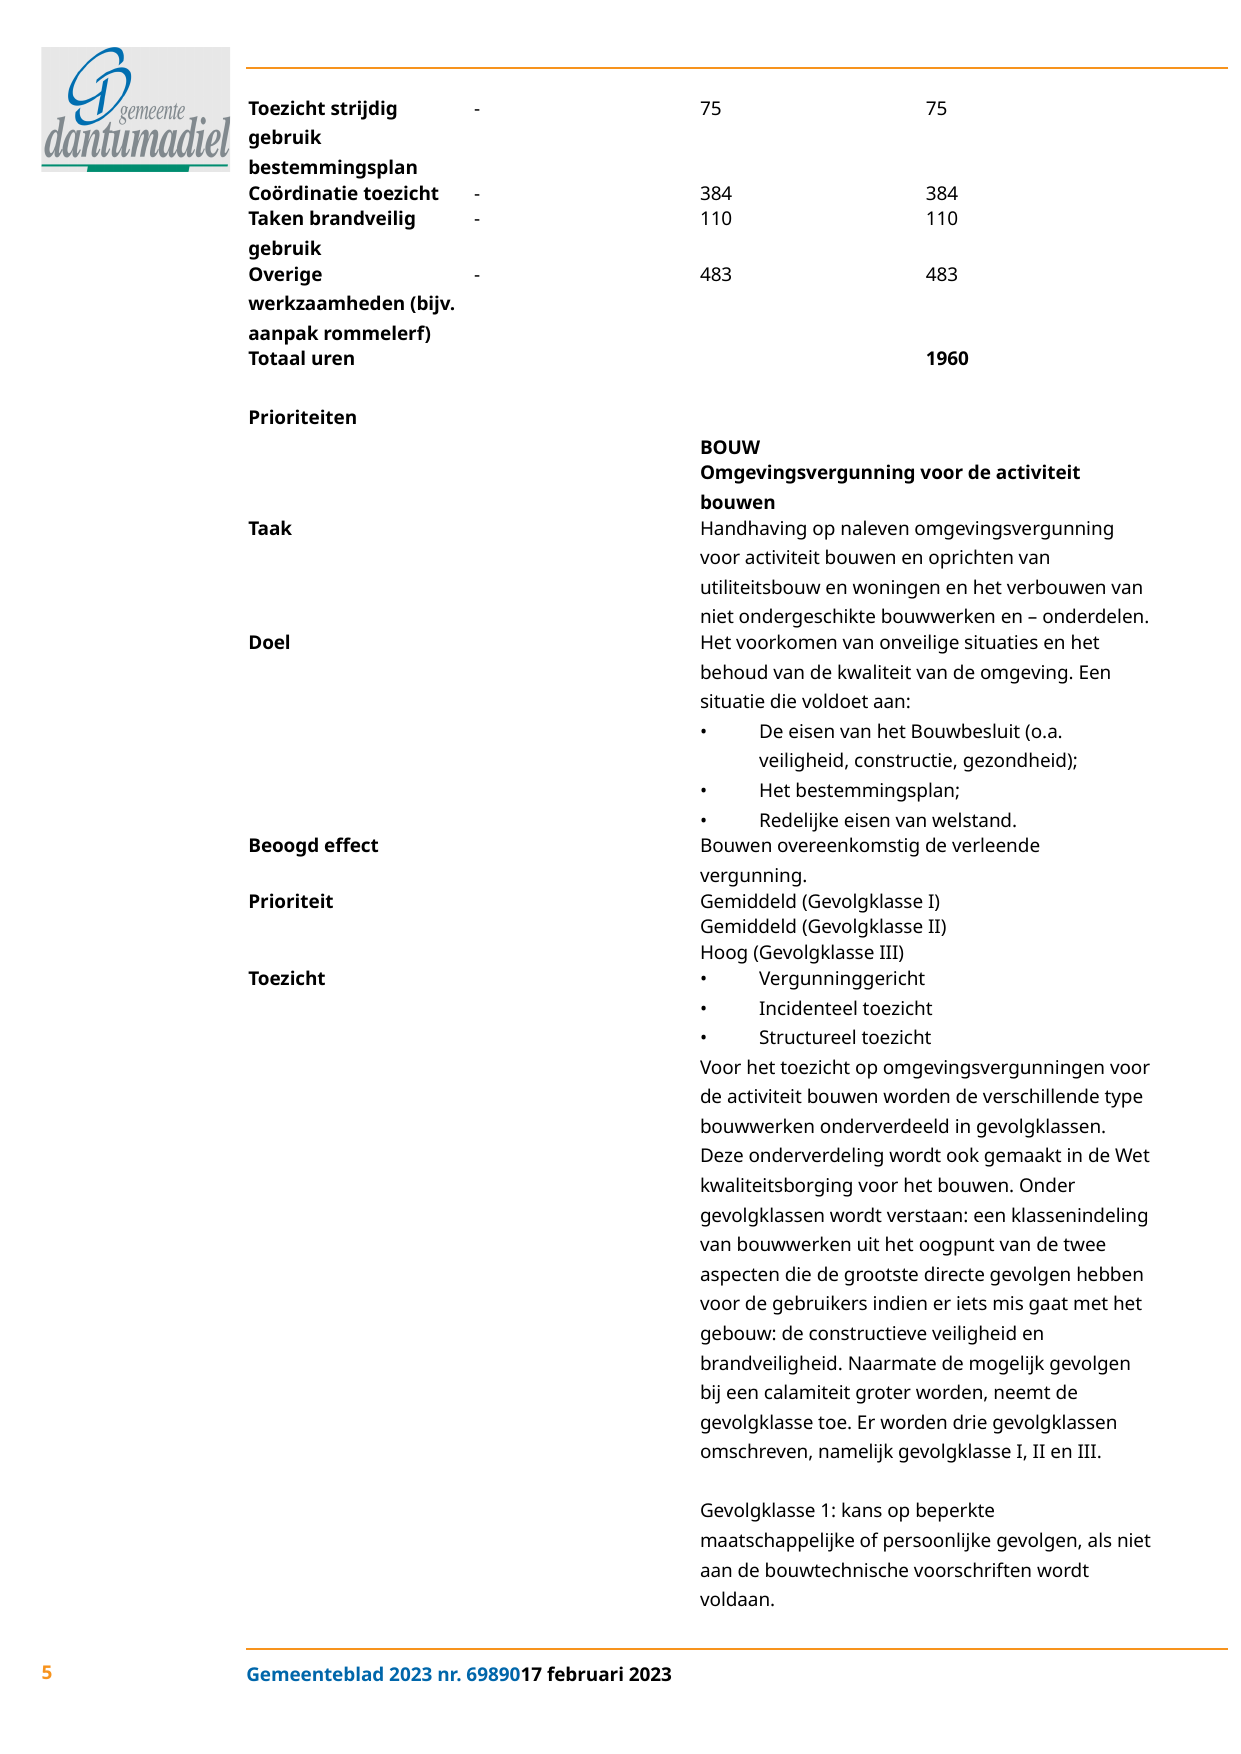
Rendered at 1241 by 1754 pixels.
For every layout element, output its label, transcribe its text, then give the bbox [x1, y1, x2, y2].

table_cell Coördinatie toezicht [248, 180, 474, 205]
table_cell Toezicht strijdig gebruik bestemmingsplan [248, 95, 474, 180]
picture [41, 47, 231, 172]
table_cell - [474, 261, 700, 346]
table_cell Het voorkomen van onveilige situaties en het behoud van de kwaliteit van de omgeving. Een situatie die voldoet aan: De eisen van het Bouwbesluit (o.a. veiligheid, constructie, gezondheid); Het bestemmingsplan; Redelijke eisen van welstand. [700, 629, 1152, 833]
table_header BOUW [700, 434, 1152, 459]
table_cell - [474, 95, 700, 180]
table_cell [248, 460, 700, 515]
table_cell 483 [700, 261, 926, 346]
table_cell - [474, 205, 700, 261]
table_cell Overige werkzaamheden (bijv. aanpak rommelerf) [248, 261, 474, 346]
table_cell Taken brandveilig gebruik [248, 205, 474, 261]
table_cell 384 [926, 180, 1152, 205]
table_cell Bouwen overeenkomstig de verleende vergunning. [700, 833, 1152, 888]
table_cell 110 [926, 205, 1152, 261]
table_cell 384 [700, 180, 926, 205]
table_cell Toezicht [248, 965, 700, 1612]
table_cell 110 [700, 205, 926, 261]
table_cell Beoogd effect [248, 833, 700, 888]
table_cell Gemiddeld (Gevolgklasse II) [700, 914, 1152, 939]
table_cell 75 [926, 95, 1152, 180]
table_header [248, 434, 700, 459]
table_cell Prioriteit [248, 888, 700, 965]
table_cell 1960 [926, 346, 1152, 371]
table_cell 75 [700, 95, 926, 180]
table_cell Taak [248, 515, 700, 629]
text Prioriteiten [248, 404, 1152, 430]
table_cell Handhaving op naleven omgevingsvergunning voor activiteit bouwen en oprichten van utiliteitsbouw en woningen en het verbouwen van niet ondergeschikte bouwwerken en – onderdelen. [700, 515, 1152, 629]
table_cell - [474, 180, 700, 205]
table_cell Totaal uren [248, 346, 926, 371]
table_cell Gemiddeld (Gevolgklasse I) [700, 888, 1152, 914]
table_cell Hoog (Gevolgklasse III) [700, 939, 1152, 965]
table_cell Vergunninggericht Incidenteel toezicht Structureel toezicht Voor het toezicht op omgevingsvergunningen voor de activiteit bouwen worden de verschillende type bouwwerken onderverdeeld in gevolgklassen. Deze onderverdeling wordt ook gemaakt in de Wet kwaliteitsborging voor het bouwen. Onder gevolgklassen wordt verstaan: een klassenindeling van bouwwerken uit het oogpunt van de twee aspecten die de grootste directe gevolgen hebben voor de gebruikers indien er iets mis gaat met het gebouw: de constructieve veiligheid en brandveiligheid. Naarmate de mogelijk gevolgen bij een calamiteit groter worden, neemt de gevolgklasse toe. Er worden drie gevolgklassen omschreven, namelijk gevolgklasse I, II en III. Gevolgklasse 1: kans op beperkte maatschappelijke of persoonlijke gevolgen, als niet aan de bouwtechnische voorschriften wordt voldaan. [700, 965, 1152, 1612]
table_cell 483 [926, 261, 1152, 346]
table_cell Omgevingsvergunning voor de activiteit bouwen [700, 460, 1152, 515]
table_cell Doel [248, 629, 700, 833]
